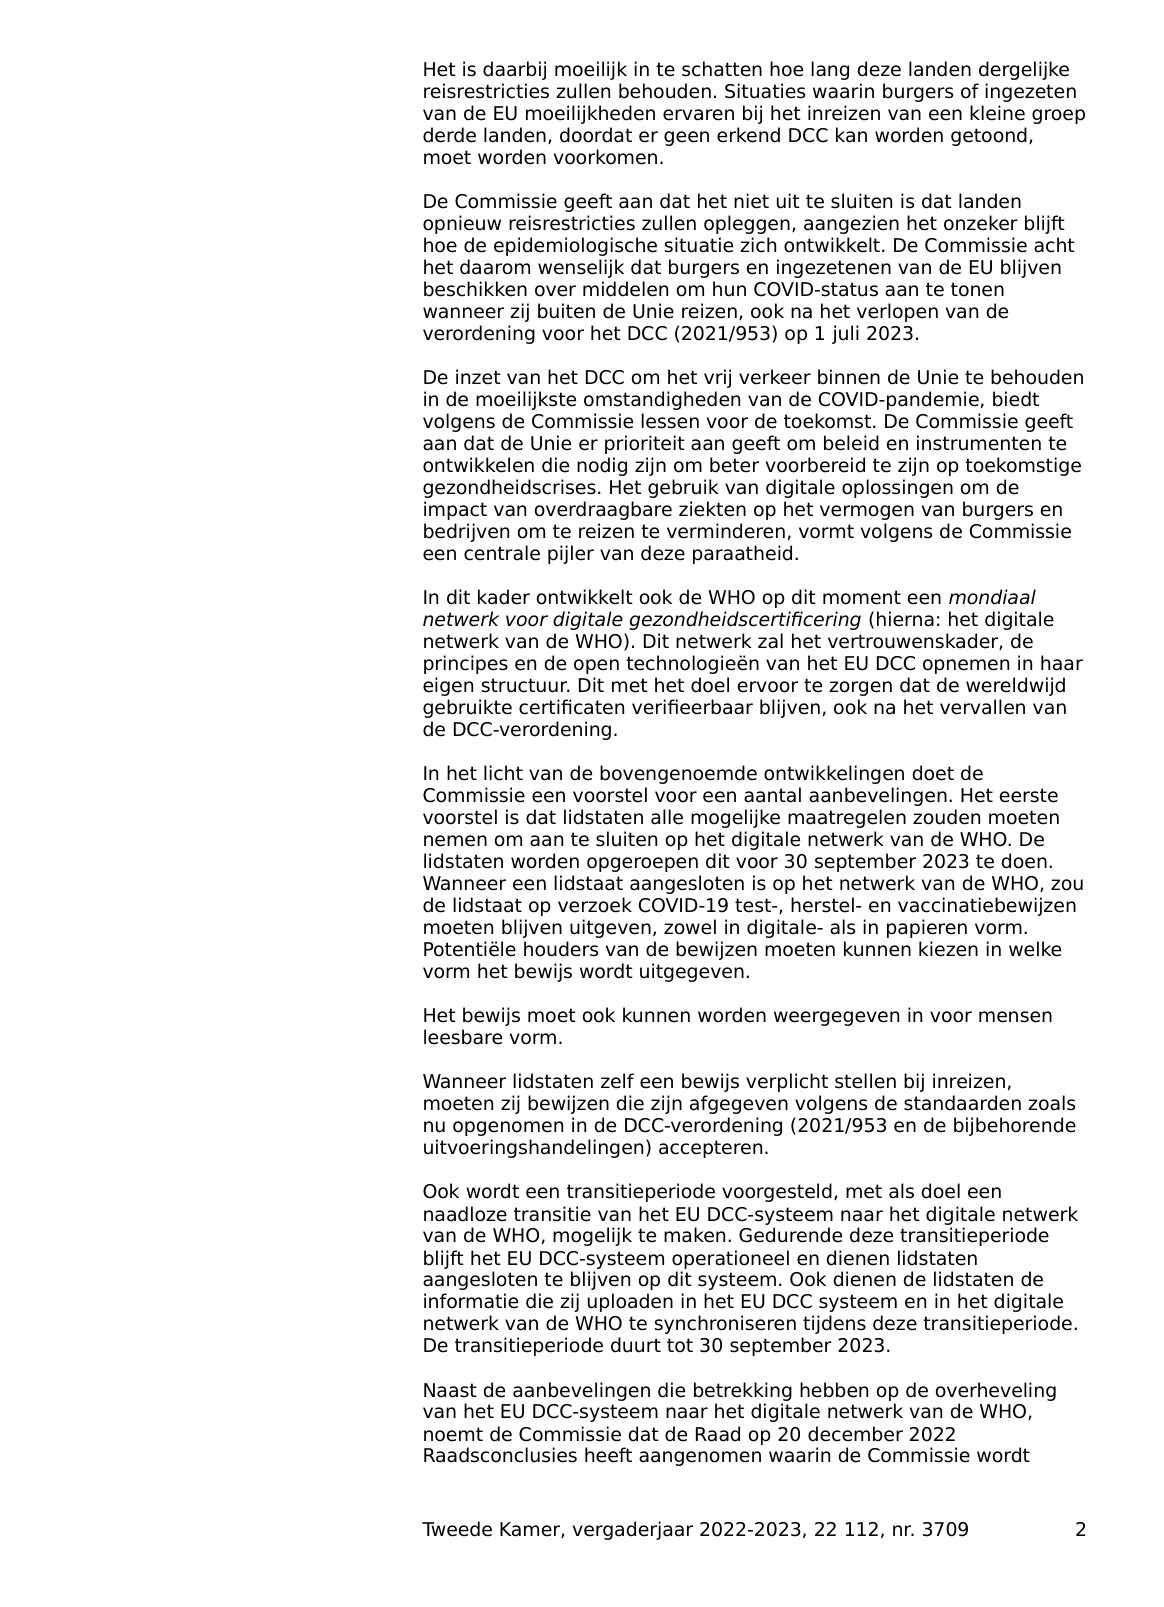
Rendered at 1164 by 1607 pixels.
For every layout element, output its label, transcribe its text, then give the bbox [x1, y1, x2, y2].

text Naast de aanbevelingen die betrekking hebben op de overheveling van het EU DCC-systeem naar het digitale netwerk van de WHO, noemt de Commissie dat de Raad op 20 december 2022 Raadsconclusies heeft aangenomen waarin de Commissie wordt [422, 1379, 1087, 1467]
text Wanneer lidstaten zelf een bewijs verplicht stellen bij inreizen, moeten zij bewijzen die zijn afgegeven volgens de standaarden zoals nu opgenomen in de DCC-verordening (2021/953 en de bijbehorende uitvoeringshandelingen) accepteren. [422, 1071, 1087, 1159]
text Het is daarbij moeilijk in te schatten hoe lang deze landen dergelijke reisrestricties zullen behouden. Situaties waarin burgers of ingezeten van de EU moeilijkheden ervaren bij het inreizen van een kleine groep derde landen, doordat er geen erkend DCC kan worden getoond, moet worden voorkomen. [422, 59, 1087, 169]
text De inzet van het DCC om het vrij verkeer binnen de Unie te behouden in de moeilijkste omstandigheden van de COVID-pandemie, biedt volgens de Commissie lessen voor de toekomst. De Commissie geeft aan dat de Unie er prioriteit aan geeft om beleid en instrumenten te ontwikkelen die nodig zijn om beter voorbereid te zijn op toekomstige gezondheidscrises. Het gebruik van digitale oplossingen om de impact van overdraagbare ziekten op het vermogen van burgers en bedrijven om te reizen te verminderen, vormt volgens de Commissie een centrale pijler van deze paraatheid. [422, 367, 1087, 565]
text In het licht van de bovengenoemde ontwikkelingen doet de Commissie een voorstel voor een aantal aanbevelingen. Het eerste voorstel is dat lidstaten alle mogelijke maatregelen zouden moeten nemen om aan te sluiten op het digitale netwerk van de WHO. De lidstaten worden opgeroepen dit voor 30 september 2023 te doen. Wanneer een lidstaat aangesloten is op het netwerk van de WHO, zou de lidstaat op verzoek COVID-19 test-, herstel- en vaccinatiebewijzen moeten blijven uitgeven, zowel in digitale- als in papieren vorm. Potentiële houders van de bewijzen moeten kunnen kiezen in welke vorm het bewijs wordt uitgegeven. [422, 763, 1087, 983]
text In dit kader ontwikkelt ook de WHO op dit moment een mondiaal netwerk voor digitale gezondheidscertificering (hierna: het digitale netwerk van de WHO). Dit netwerk zal het vertrouwenskader, de principes en de open technologieën van het EU DCC opnemen in haar eigen structuur. Dit met het doel ervoor te zorgen dat de wereldwijd gebruikte certificaten verifieerbaar blijven, ook na het vervallen van de DCC-verordening. [422, 587, 1087, 741]
text De Commissie geeft aan dat het niet uit te sluiten is dat landen opnieuw reisrestricties zullen opleggen, aangezien het onzeker blijft hoe de epidemiologische situatie zich ontwikkelt. De Commissie acht het daarom wenselijk dat burgers en ingezetenen van de EU blijven beschikken over middelen om hun COVID-status aan te tonen wanneer zij buiten de Unie reizen, ook na het verlopen van de verordening voor het DCC (2021/953) op 1 juli 2023. [422, 191, 1087, 345]
text Het bewijs moet ook kunnen worden weergegeven in voor mensen leesbare vorm. [422, 1005, 1087, 1049]
text Ook wordt een transitieperiode voorgesteld, met als doel een naadloze transitie van het EU DCC-systeem naar het digitale netwerk van de WHO, mogelijk te maken. Gedurende deze transitieperiode blijft het EU DCC-systeem operationeel en dienen lidstaten aangesloten te blijven op dit systeem. Ook dienen de lidstaten de informatie die zij uploaden in het EU DCC systeem en in het digitale netwerk van de WHO te synchroniseren tijdens deze transitieperiode. De transitieperiode duurt tot 30 september 2023. [422, 1181, 1087, 1357]
